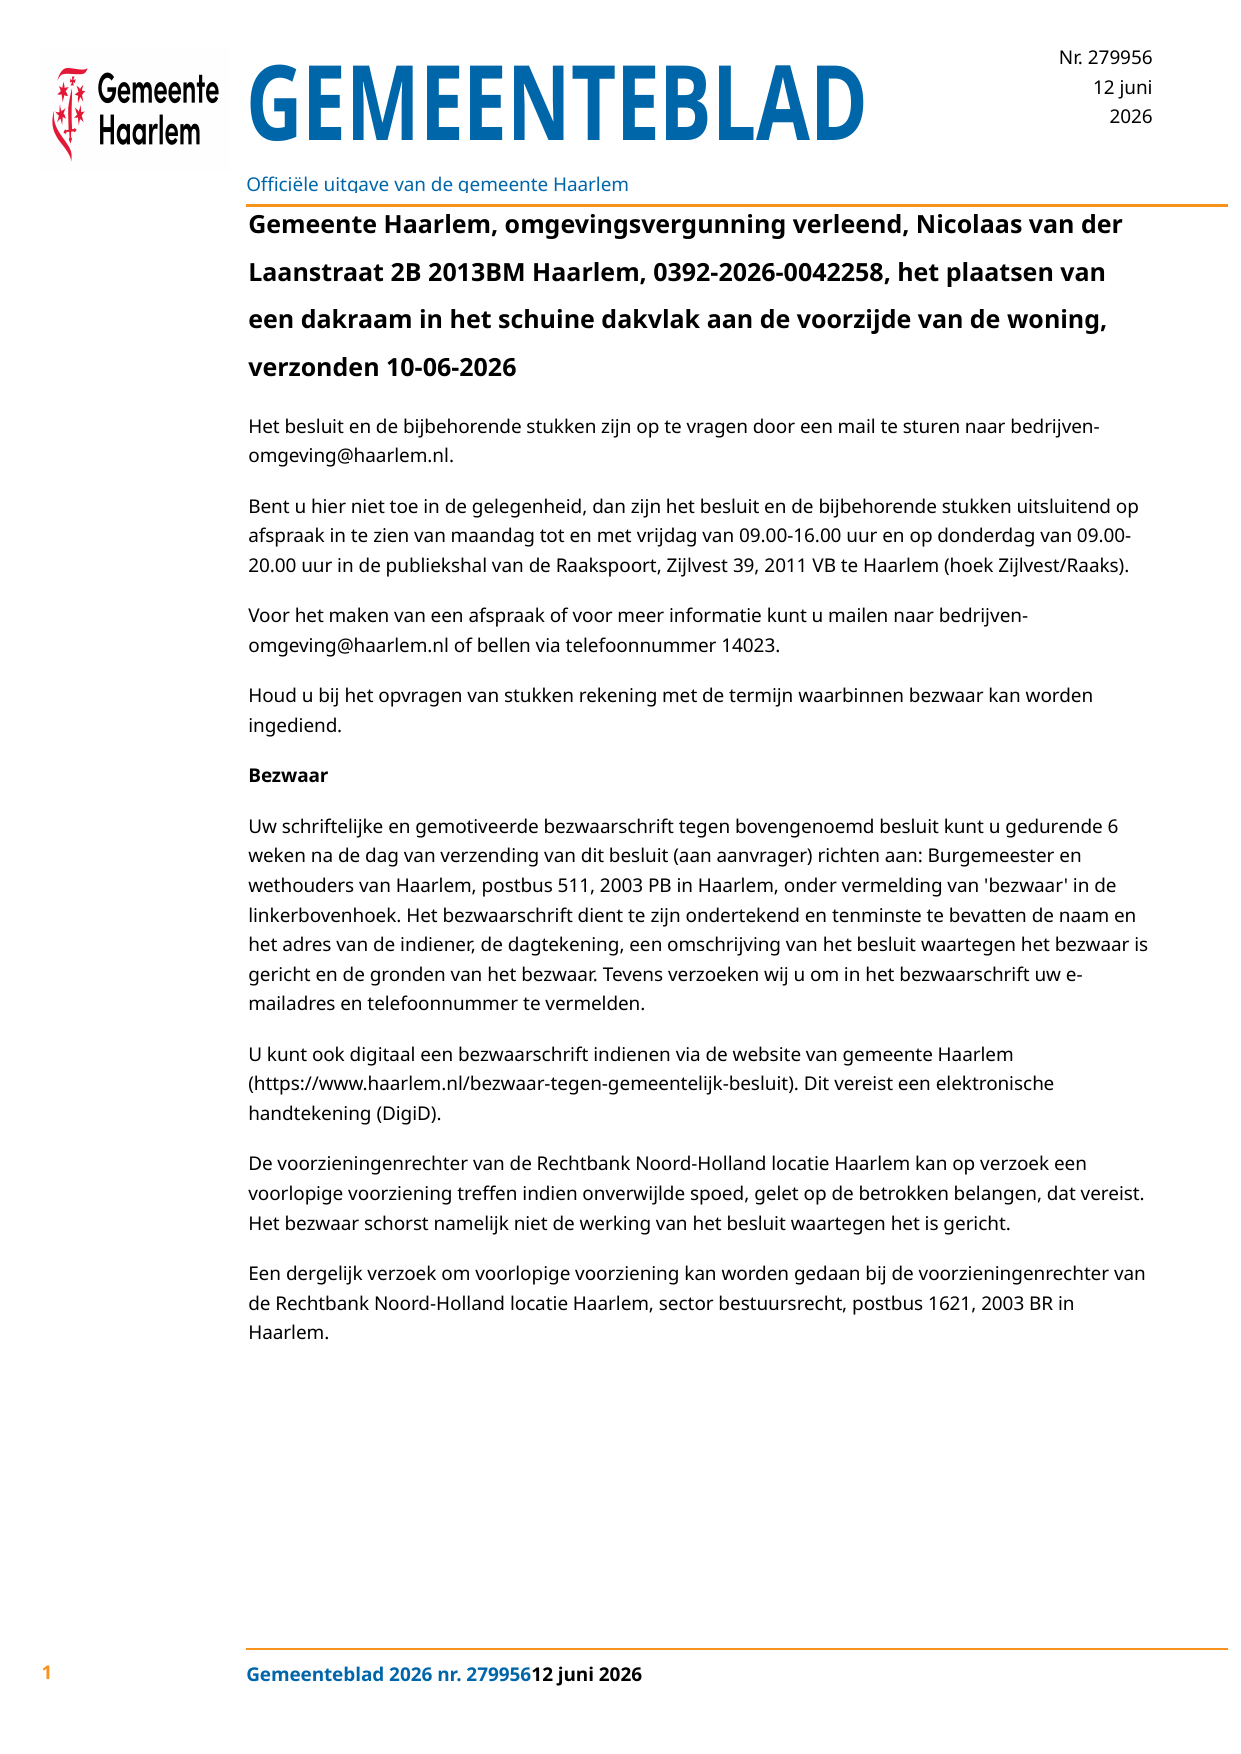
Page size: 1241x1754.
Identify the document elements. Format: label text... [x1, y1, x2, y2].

text Bezwaar [248, 763, 1152, 788]
text De voorzieningenrechter van de Rechtbank Noord-Holland locatie Haarlem kan op verzoek een voorlopige voorziening treffen indien onverwijlde spoed, gelet op de betrokken belangen, dat vereist. Het bezwaar schorst namelijk niet de werking van het besluit waartegen het is gericht. [248, 1151, 1152, 1236]
text U kunt ook digitaal een bezwaarschrift indienen via de website van gemeente Haarlem (https://www.haarlem.nl/bezwaar-tegen-gemeentelijk-besluit). Dit vereist een elektronische handtekening (DigiD). [248, 1041, 1152, 1126]
text Gemeente Haarlem, omgevingsvergunning verleend, Nicolaas van der Laanstraat 2B 2013BM Haarlem, 0392-2026-0042258, het plaatsen van een dakraam in het schuine dakvlak aan de voorzijde van de woning, verzonden 10-06-2026 [248, 207, 1152, 384]
text Voor het maken van een afspraak of voor meer informatie kunt u mailen naar bedrijven-omgeving@haarlem.nl of bellen via telefoonnummer 14023. [248, 603, 1152, 658]
text Uw schriftelijke en gemotiveerde bezwaarschrift tegen bovengenoemd besluit kunt u gedurende 6 weken na de dag van verzending van dit besluit (aan aanvrager) richten aan: Burgemeester en wethouders van Haarlem, postbus 511, 2003 PB in Haarlem, onder vermelding van 'bezwaar' in de linkerbovenhoek. Het bezwaarschrift dient te zijn ondertekend en tenminste te bevatten de naam en het adres van de indiener, de dagtekening, een omschrijving van het besluit waartegen het bezwaar is gericht en de gronden van het bezwaar. Tevens verzoeken wij u om in het bezwaarschrift uw e-mailadres en telefoonnummer te vermelden. [248, 813, 1152, 1016]
text Het besluit en de bijbehorende stukken zijn op te vragen door een mail te sturen naar bedrijven-omgeving@haarlem.nl. [248, 413, 1152, 468]
text Een dergelijk verzoek om voorlopige voorziening kan worden gedaan bij de voorzieningenrechter van de Rechtbank Noord-Holland locatie Haarlem, sector bestuursrecht, postbus 1621, 2003 BR in Haarlem. [248, 1260, 1152, 1345]
text Bent u hier niet toe in de gelegenheid, dan zijn het besluit en de bijbehorende stukken uitsluitend op afspraak in te zien van maandag tot en met vrijdag van 09.00-16.00 uur en op donderdag van 09.00-20.00 uur in de publiekshal van de Raakspoort, Zijlvest 39, 2011 VB te Haarlem (hoek Zijlvest/Raaks). [248, 493, 1152, 578]
text Houd u bij het opvragen van stukken rekening met de termijn waarbinnen bezwaar kan worden ingediend. [248, 683, 1152, 738]
picture [41, 47, 231, 172]
